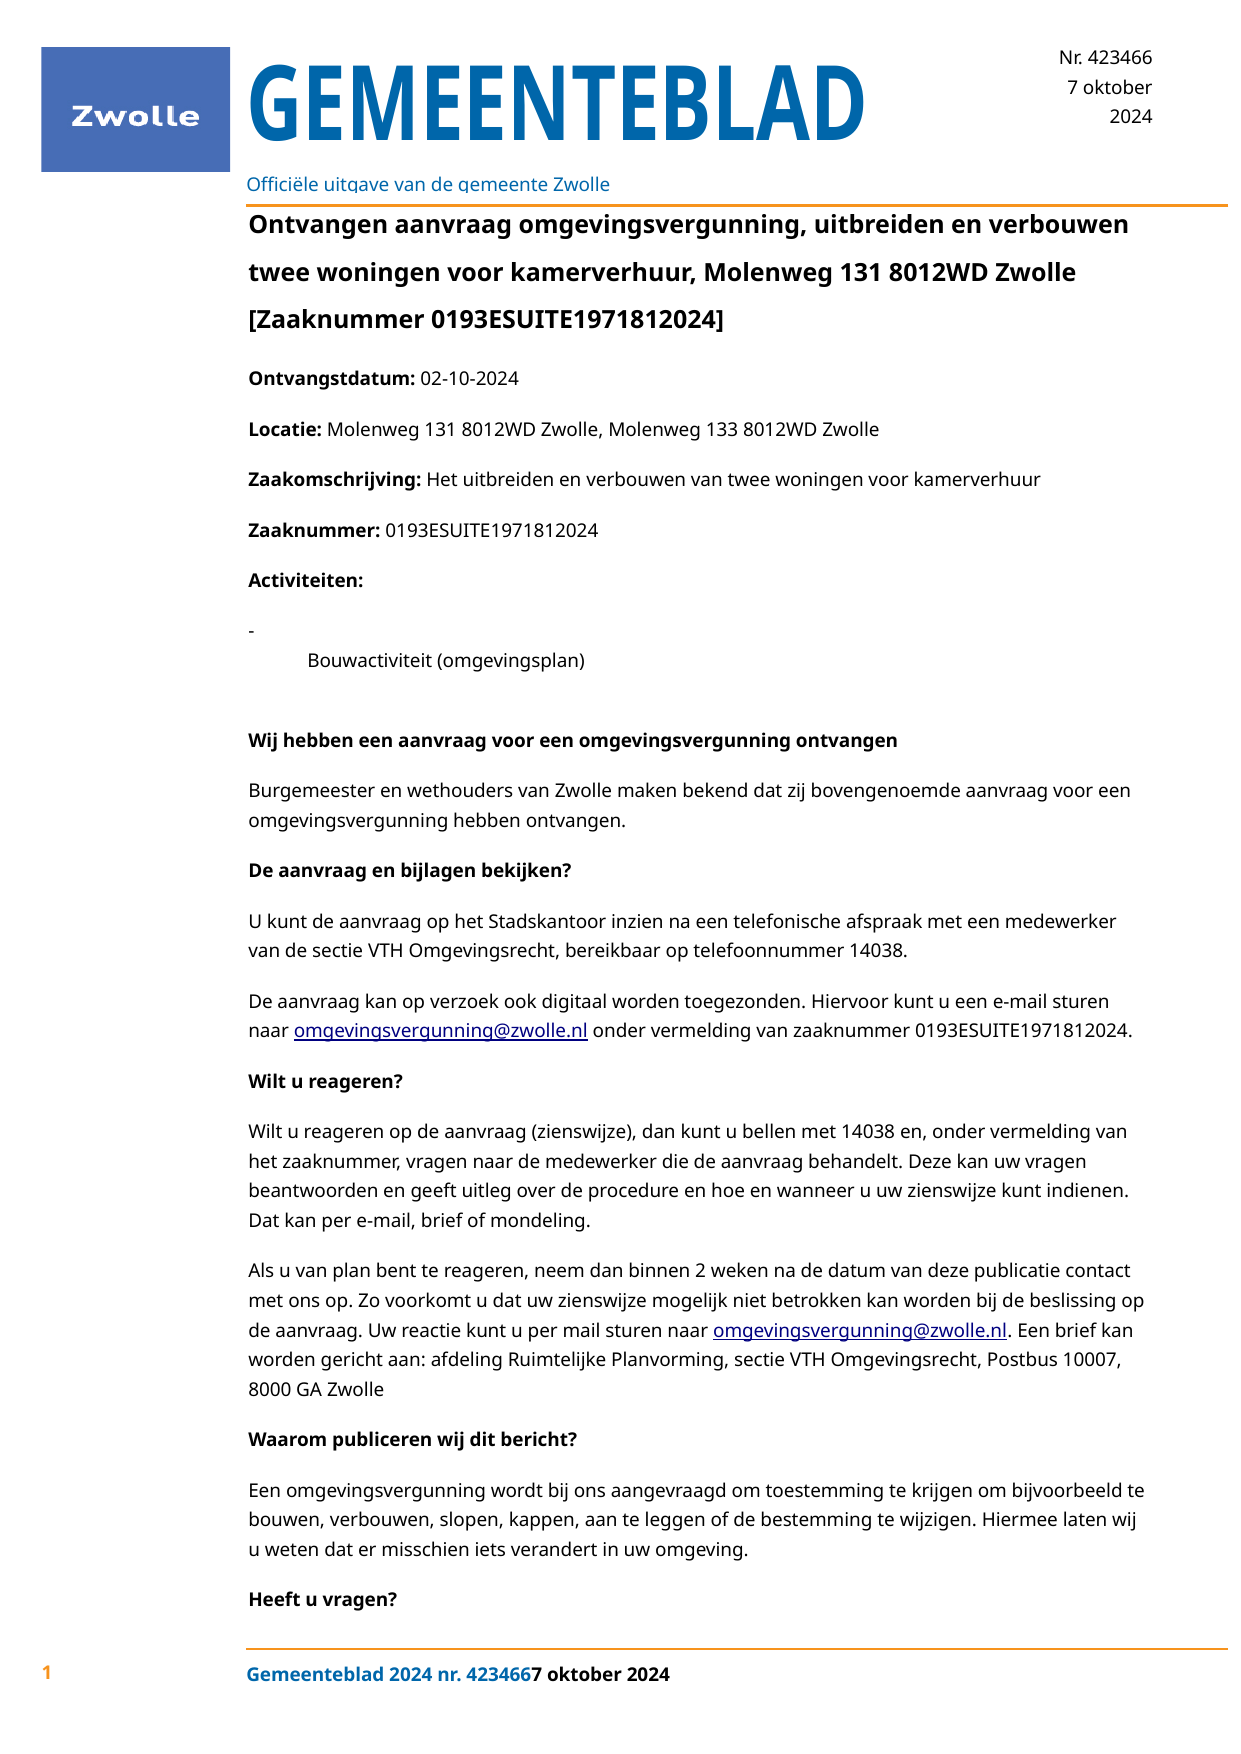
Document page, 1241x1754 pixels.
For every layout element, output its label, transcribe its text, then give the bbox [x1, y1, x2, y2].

text U kunt de aanvraag op het Stadskantoor inzien na een telefonische afspraak met een medewerker van de sectie VTH Omgevingsrecht, bereikbaar op telefoonnummer 14038. [248, 908, 1152, 963]
text De aanvraag en bijlagen bekijken? [248, 858, 1152, 883]
picture [41, 47, 231, 172]
text Wilt u reageren? [248, 1068, 1152, 1094]
text Ontvangstdatum: 02-10-2024 [248, 366, 1152, 391]
list Bouwactiviteit (omgevingsplan) [248, 647, 1152, 673]
text Een omgevingsvergunning wordt bij ons aangevraagd om toestemming te krijgen om bijvoorbeeld te bouwen, verbouwen, slopen, kappen, aan te leggen of de bestemming te wijzigen. Hiermee laten wij u weten dat er misschien iets verandert in uw omgeving. [248, 1477, 1152, 1562]
text Als u van plan bent te reageren, neem dan binnen 2 weken na de datum van deze publicatie contact met ons op. Zo voorkomt u dat uw zienswijze mogelijk niet betrokken kan worden bij de beslissing op de aanvraag. Uw reactie kunt u per mail sturen naar omgevingsvergunning@zwolle.nl. Een brief kan worden gericht aan: afdeling Ruimtelijke Planvorming, sectie VTH Omgevingsrecht, Postbus 10007, 8000 GA Zwolle [248, 1258, 1152, 1402]
text De aanvraag kan op verzoek ook digitaal worden toegezonden. Hiervoor kunt u een e-mail sturen naar omgevingsvergunning@zwolle.nl onder vermelding van zaaknummer 0193ESUITE1971812024. [248, 988, 1152, 1043]
text Activiteiten: [248, 567, 1152, 593]
text Heeft u vragen? [248, 1586, 1152, 1612]
text Wilt u reageren op de aanvraag (zienswijze), dan kunt u bellen met 14038 en, onder vermelding van het zaaknummer, vragen naar de medewerker die de aanvraag behandelt. Deze kan uw vragen beantwoorden en geeft uitleg over de procedure en hoe en wanneer u uw zienswijze kunt indienen. Dat kan per e-mail, brief of mondeling. [248, 1118, 1152, 1233]
text Zaaknummer: 0193ESUITE1971812024 [248, 517, 1152, 542]
text Wij hebben een aanvraag voor een omgevingsvergunning ontvangen [248, 727, 1152, 753]
text Burgemeester en wethouders van Zwolle maken bekend dat zij bovengenoemde aanvraag voor een omgevingsvergunning hebben ontvangen. [248, 778, 1152, 833]
text Zaakomschrijving: Het uitbreiden en verbouwen van twee woningen voor kamerverhuur [248, 466, 1152, 492]
text Waarom publiceren wij dit bericht? [248, 1426, 1152, 1452]
text Locatie: Molenweg 131 8012WD Zwolle, Molenweg 133 8012WD Zwolle [248, 416, 1152, 442]
text Ontvangen aanvraag omgevingsvergunning, uitbreiden en verbouwen twee woningen voor kamerverhuur, Molenweg 131 8012WD Zwolle [Zaaknummer 0193ESUITE1971812024] [248, 207, 1152, 336]
